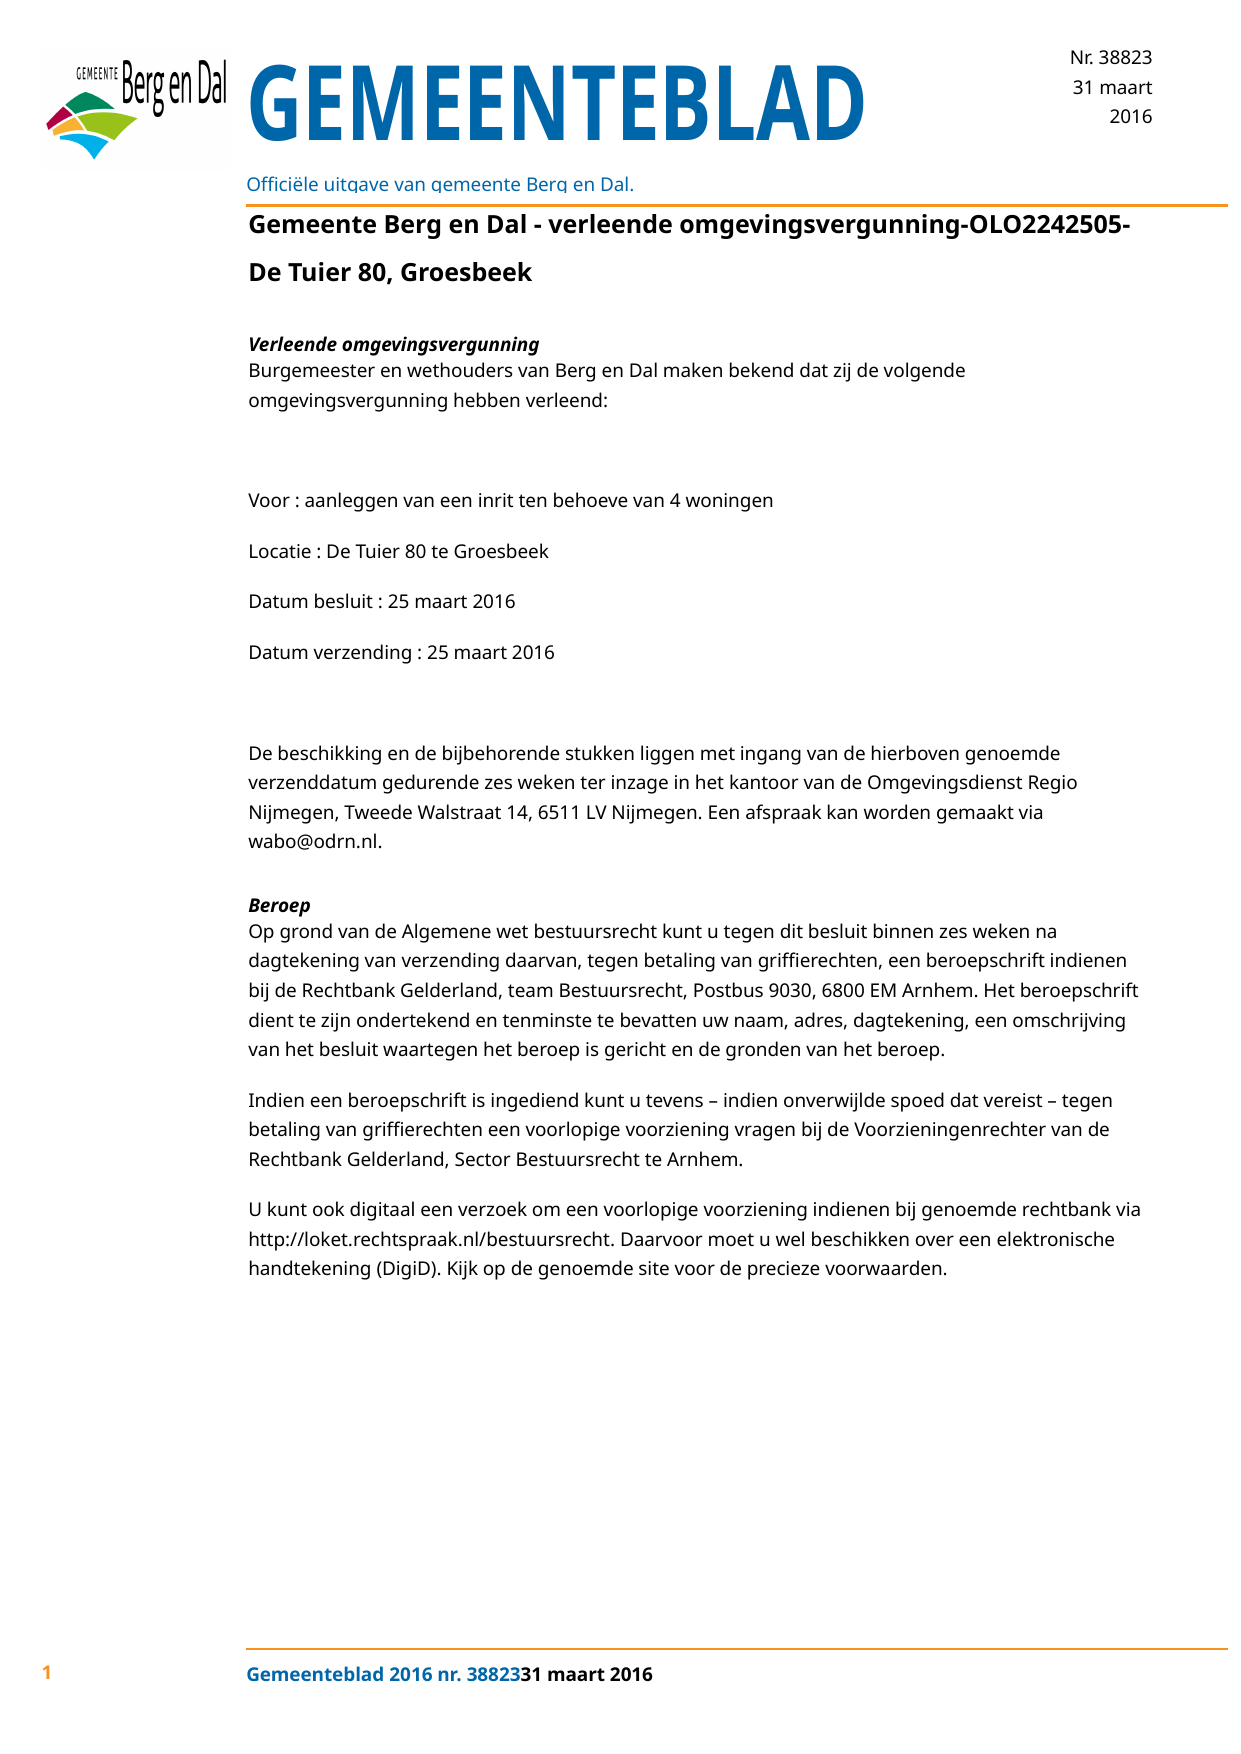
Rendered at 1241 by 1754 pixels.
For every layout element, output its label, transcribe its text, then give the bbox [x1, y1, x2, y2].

text Locatie : De Tuier 80 te Groesbeek [248, 538, 1152, 564]
text Voor : aanleggen van een inrit ten behoeve van 4 woningen [248, 488, 1152, 513]
text U kunt ook digitaal een verzoek om een voorlopige voorziening indienen bij genoemde rechtbank via http://loket.rechtspraak.nl/bestuursrecht. Daarvoor moet u wel beschikken over een elektronische handtekening (DigiD). Kijk op de genoemde site voor de precieze voorwaarden. [248, 1196, 1152, 1281]
text Op grond van de Algemene wet bestuursrecht kunt u tegen dit besluit binnen zes weken na dagtekening van verzending daarvan, tegen betaling van griffierechten, een beroepschrift indienen bij de Rechtbank Gelderland, team Bestuursrecht, Postbus 9030, 6800 EM Arnhem. Het beroepschrift dient te zijn ondertekend en tenminste te bevatten uw naam, adres, dagtekening, een omschrijving van het besluit waartegen het beroep is gericht en de gronden van het beroep. [248, 918, 1152, 1062]
picture [41, 47, 231, 172]
text De beschikking en de bijbehorende stukken liggen met ingang van de hierboven genoemde verzenddatum gedurende zes weken ter inzage in het kantoor van de Omgevingsdienst Regio Nijmegen, Tweede Walstraat 14, 6511 LV Nijmegen. Een afspraak kan worden gemaakt via wabo@odrn.nl. [248, 740, 1152, 854]
text Verleende omgevingsvergunning [248, 331, 1152, 357]
text Gemeente Berg en Dal - verleende omgevingsvergunning-OLO2242505- De Tuier 80, Groesbeek [248, 207, 1152, 288]
text Beroep [248, 892, 1152, 918]
text Indien een beroepschrift is ingediend kunt u tevens – indien onverwijlde spoed dat vereist – tegen betaling van griffierechten een voorlopige voorziening vragen bij de Voorzieningenrechter van de Rechtbank Gelderland, Sector Bestuursrecht te Arnhem. [248, 1087, 1152, 1172]
text Datum verzending : 25 maart 2016 [248, 639, 1152, 664]
text Datum besluit : 25 maart 2016 [248, 588, 1152, 614]
text Burgemeester en wethouders van Berg en Dal maken bekend dat zij de volgende omgevingsvergunning hebben verleend: [248, 357, 1152, 412]
